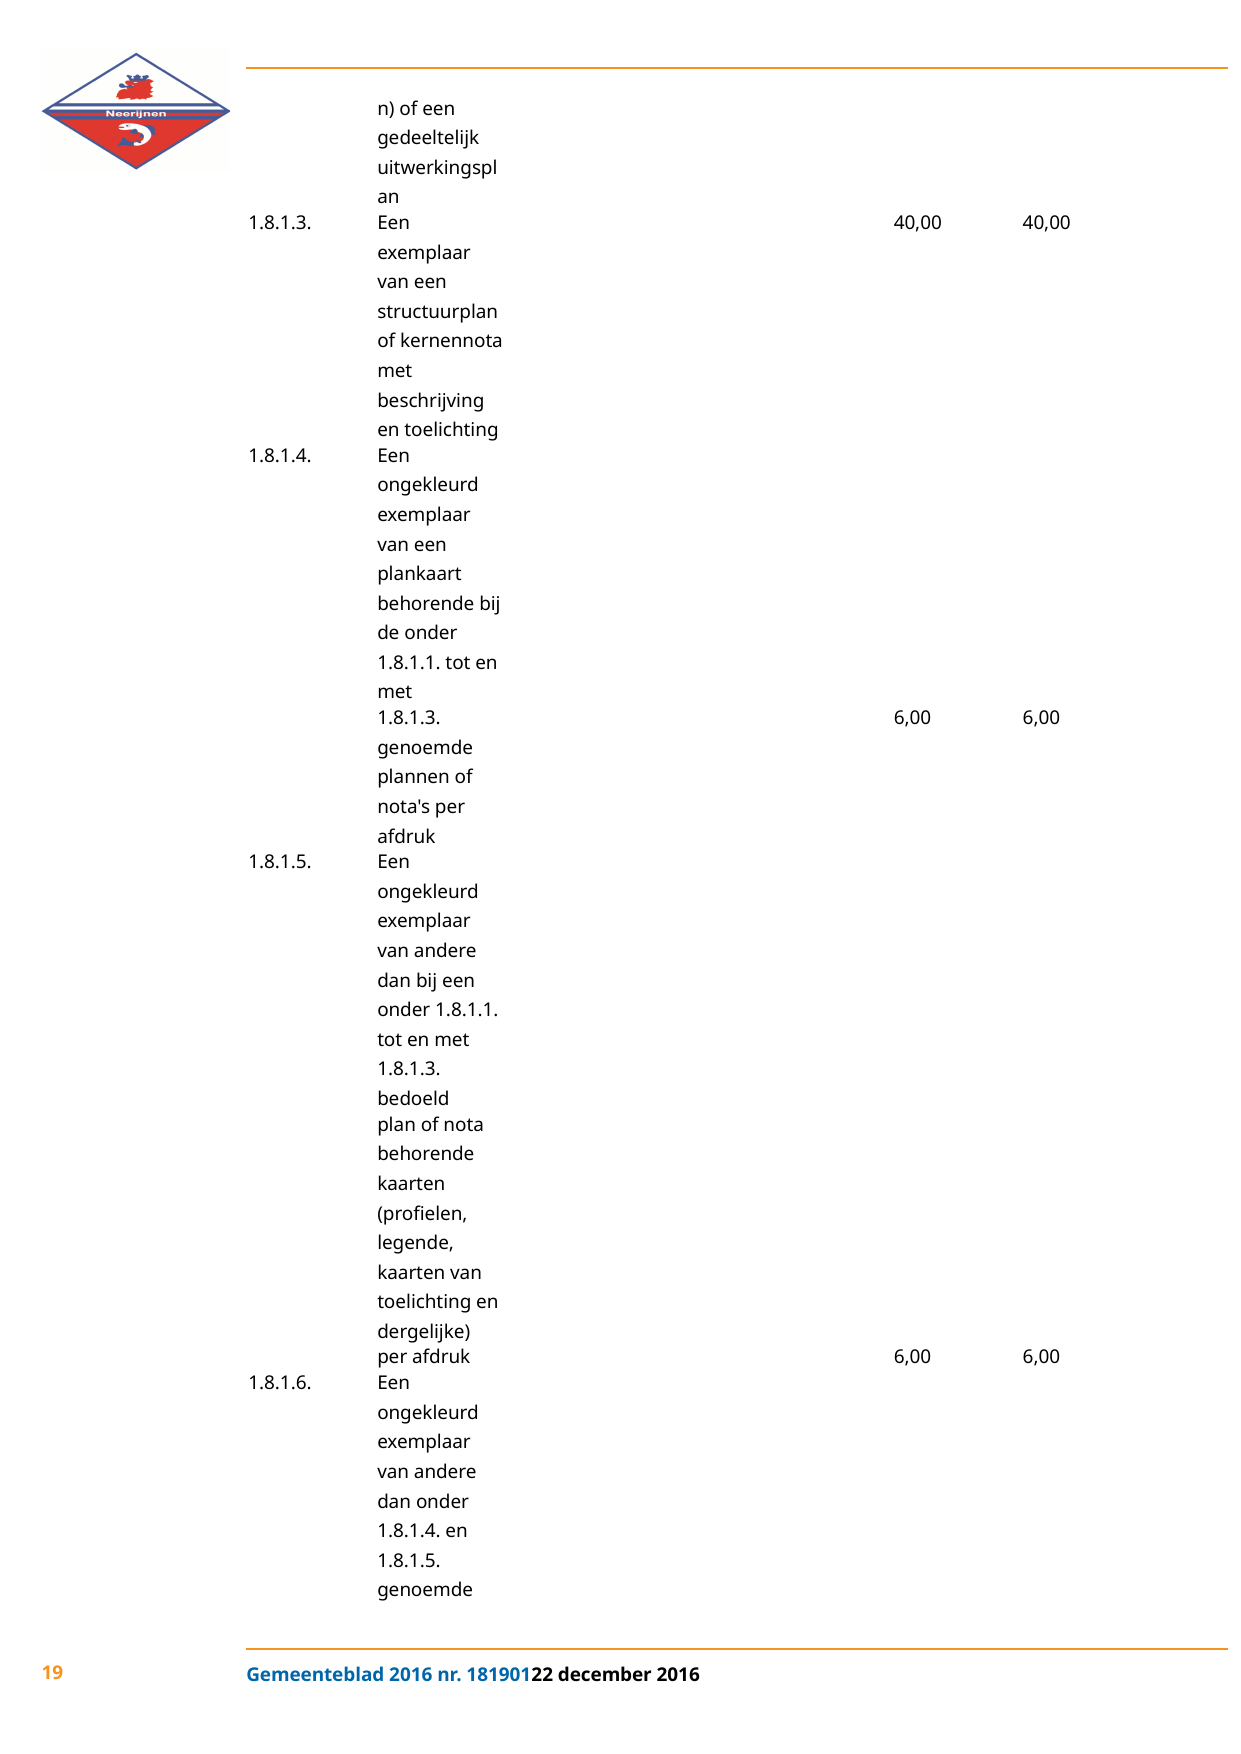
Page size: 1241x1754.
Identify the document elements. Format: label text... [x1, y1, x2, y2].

picture [41, 47, 231, 172]
table_cell [635, 209, 764, 442]
table_cell [894, 95, 1022, 209]
table_cell [764, 705, 893, 848]
table_cell [894, 1370, 1022, 1602]
table_cell [506, 442, 635, 704]
table_cell [764, 1111, 893, 1344]
table_cell [894, 849, 1022, 1111]
table_cell per afdruk [377, 1344, 506, 1369]
table_cell [506, 705, 635, 848]
table_cell 1.8.1.3. [248, 209, 377, 442]
table_cell plan of nota behorende kaarten (profielen, legende, kaarten van toelichting en dergelijke) [377, 1111, 506, 1344]
table_cell [506, 209, 635, 442]
table_cell [506, 1370, 635, 1602]
table_cell [764, 209, 893, 442]
table_cell [506, 95, 635, 209]
table_cell [635, 705, 764, 848]
table_cell [506, 1344, 635, 1369]
table_cell [635, 95, 764, 209]
table_cell [1023, 95, 1152, 209]
table_cell Een ongekleurd exemplaar van een plankaart behorende bij de onder 1.8.1.1. tot en met [377, 442, 506, 704]
table_cell [764, 849, 893, 1111]
table_cell 6,00 [1023, 705, 1152, 848]
table_cell [764, 1344, 893, 1369]
table_cell [635, 1111, 764, 1344]
table_cell [506, 1111, 635, 1344]
table_cell [635, 1344, 764, 1369]
table_cell [635, 849, 764, 1111]
table_cell Een ongekleurd exemplaar van andere dan bij een onder 1.8.1.1. tot en met 1.8.1.3. bedoeld [377, 849, 506, 1111]
table_cell [506, 849, 635, 1111]
table_cell [1023, 442, 1152, 704]
table_cell [635, 1370, 764, 1602]
table_cell 6,00 [894, 705, 1022, 848]
table_cell Een ongekleurd exemplaar van andere dan onder 1.8.1.4. en 1.8.1.5. genoemde [377, 1370, 506, 1602]
table_cell 1.8.1.6. [248, 1370, 377, 1602]
table_cell [248, 1111, 377, 1344]
table_cell 1.8.1.5. [248, 849, 377, 1111]
table_cell 40,00 [1023, 209, 1152, 442]
table_cell [635, 442, 764, 704]
table_cell [1023, 1370, 1152, 1602]
table_cell n) of een gedeeltelijk uitwerkingsplan [377, 95, 506, 209]
table_cell [764, 95, 893, 209]
table_cell [894, 442, 1022, 704]
table_cell 1.8.1.4. [248, 442, 377, 704]
table_cell [1023, 849, 1152, 1111]
table_cell 40,00 [894, 209, 1022, 442]
table_cell [248, 1344, 377, 1369]
table_cell [248, 95, 377, 209]
table_cell [764, 442, 893, 704]
table_cell 6,00 [894, 1344, 1022, 1369]
table_cell 1.8.1.3. genoemde plannen of nota's per afdruk [377, 705, 506, 848]
table_cell [764, 1370, 893, 1602]
table_cell 6,00 [1023, 1344, 1152, 1369]
table_cell [248, 705, 377, 848]
table_cell [1023, 1111, 1152, 1344]
table_cell Een exemplaar van een structuurplan of kernennota met beschrijving en toelichting [377, 209, 506, 442]
table_cell [894, 1111, 1022, 1344]
